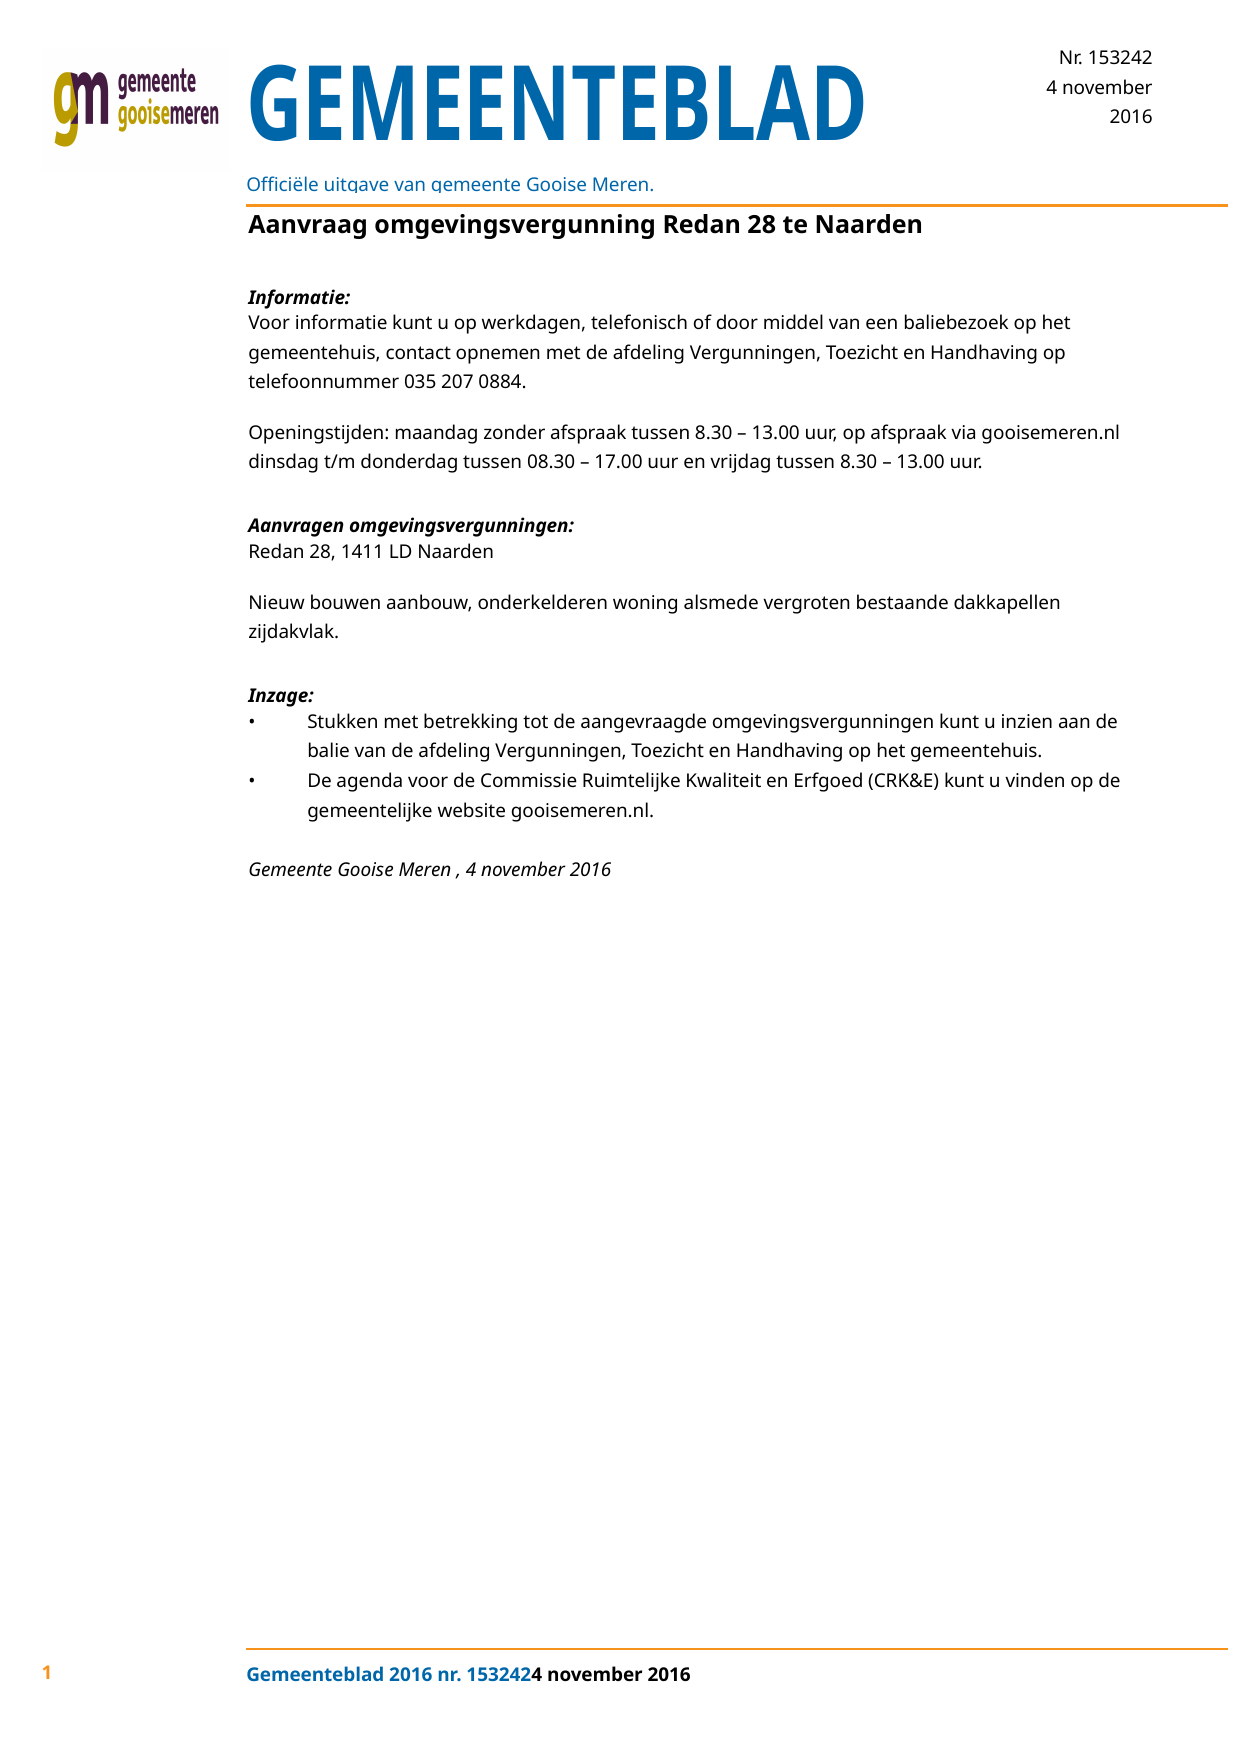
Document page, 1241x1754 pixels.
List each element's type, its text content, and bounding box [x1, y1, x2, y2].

text Nieuw bouwen aanbouw, onderkelderen woning alsmede vergroten bestaande dakkapellen zijdakvlak. [248, 589, 1152, 644]
text Aanvraag omgevingsvergunning Redan 28 te Naarden [248, 207, 1152, 241]
text Openingstijden: maandag zonder afspraak tussen 8.30 – 13.00 uur, op afspraak via gooisemeren.nl dinsdag t/m donderdag tussen 08.30 – 17.00 uur en vrijdag tussen 8.30 – 13.00 uur. [248, 419, 1152, 474]
text Inzage: [248, 682, 1152, 708]
text Aanvragen omgevingsvergunningen: [248, 513, 1152, 538]
list Stukken met betrekking tot de aangevraagde omgevingsvergunningen kunt u inzien aan de balie van de afdeling Vergunningen, Toezicht en Handhaving op het gemeentehuis. [248, 708, 1152, 763]
text Informatie: [248, 284, 1152, 309]
list De agenda voor de Commissie Ruimtelijke Kwaliteit en Erfgoed (CRK&E) kunt u vinden op de gemeentelijke website gooisemeren.nl. [248, 767, 1152, 823]
text Redan 28, 1411 LD Naarden [248, 538, 1152, 564]
text Voor informatie kunt u op werkdagen, telefonisch of door middel van een baliebezoek op het gemeentehuis, contact opnemen met de afdeling Vergunningen, Toezicht en Handhaving op telefoonnummer 035 207 0884. [248, 309, 1152, 394]
picture [41, 47, 231, 172]
text Gemeente Gooise Meren , 4 november 2016 [248, 856, 1152, 882]
